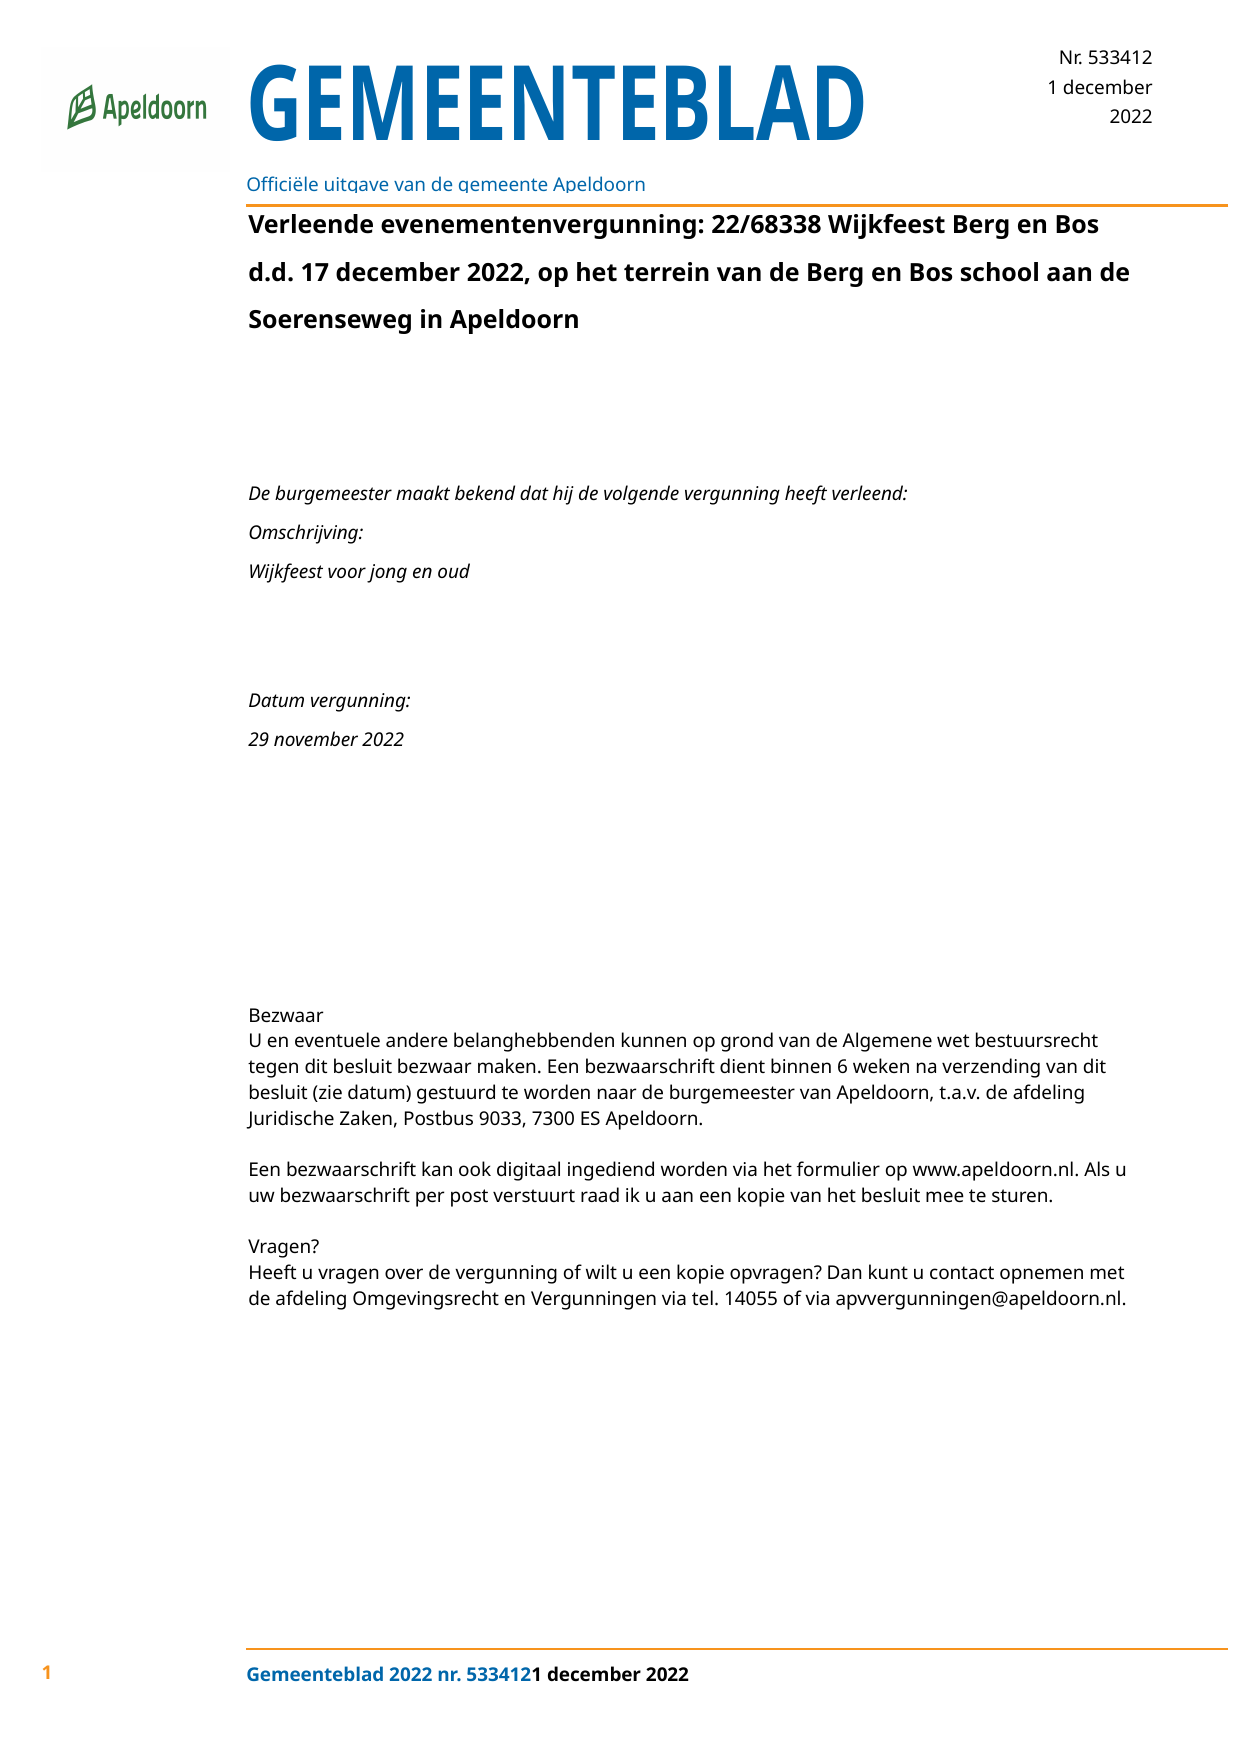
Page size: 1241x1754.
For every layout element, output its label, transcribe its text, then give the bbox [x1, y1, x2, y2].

text De burgemeester maakt bekend dat hij de volgende vergunning heeft verleend: [248, 480, 1152, 506]
text 29 november 2022 [248, 727, 1152, 752]
text Wijkfeest voor jong en oud [248, 558, 1152, 584]
text Datum vergunning: [248, 687, 1152, 713]
picture [41, 47, 231, 172]
text Omschrijving: [248, 519, 1152, 545]
text Vragen? [248, 1233, 1152, 1259]
text Verleende evenementenvergunning: 22/68338 Wijkfeest Berg en Bos d.d. 17 december 2022, op het terrein van de Berg en Bos school aan de Soerenseweg in Apeldoorn [248, 207, 1152, 336]
text Een bezwaarschrift kan ook digitaal ingediend worden via het formulier op www.apeldoorn.nl. Als u uw bezwaarschrift per post verstuurt raad ik u aan een kopie van het besluit mee te sturen. [248, 1156, 1152, 1208]
text U en eventuele andere belanghebbenden kunnen op grond van de Algemene wet bestuursrecht tegen dit besluit bezwaar maken. Een bezwaarschrift dient binnen 6 weken na verzending van dit besluit (zie datum) gestuurd te worden naar de burgemeester van Apeldoorn, t.a.v. de afdeling Juridische Zaken, Postbus 9033, 7300 ES Apeldoorn. [248, 1028, 1152, 1131]
text Heeft u vragen over de vergunning of wilt u een kopie opvragen? Dan kunt u contact opnemen met de afdeling Omgevingsrecht en Vergunningen via tel. 14055 of via apvvergunningen@apeldoorn.nl. [248, 1259, 1152, 1311]
text Bezwaar [248, 1002, 1152, 1028]
